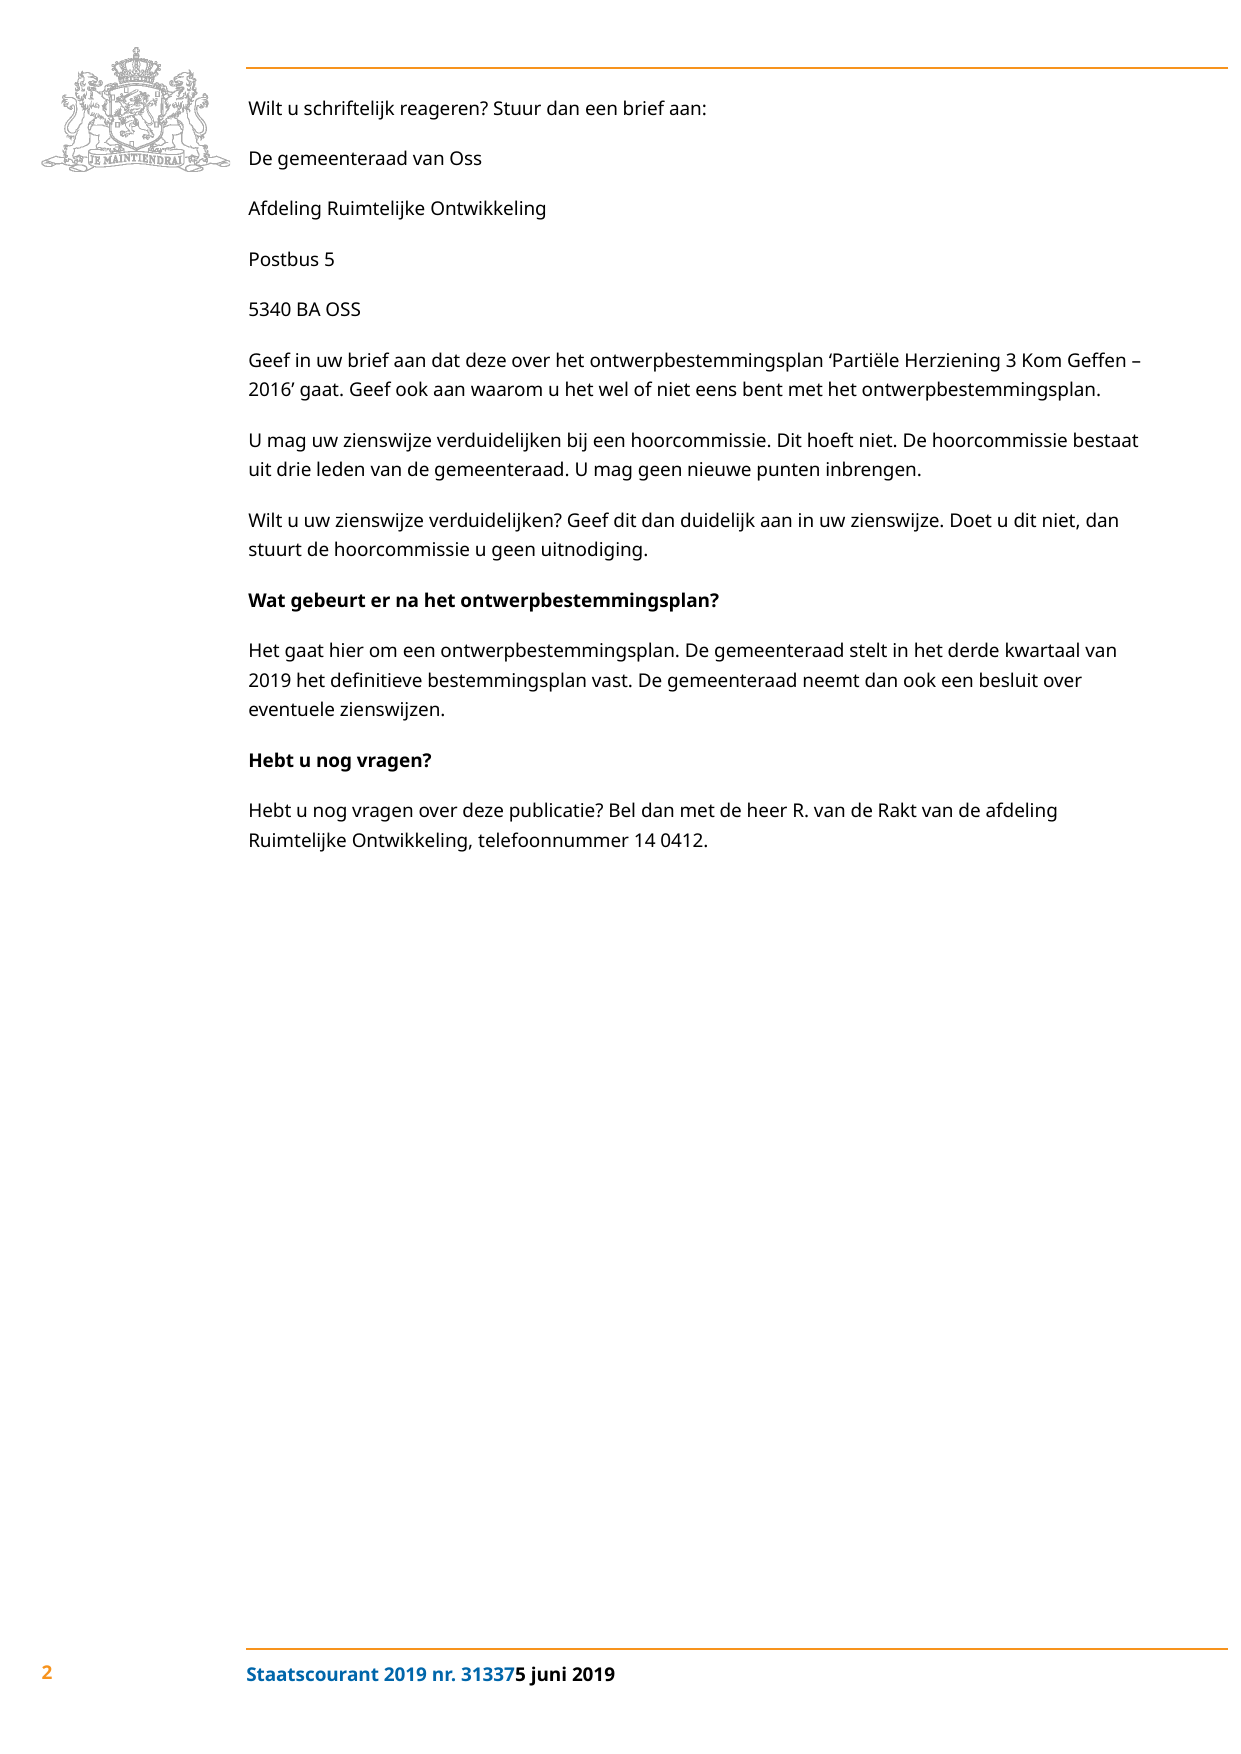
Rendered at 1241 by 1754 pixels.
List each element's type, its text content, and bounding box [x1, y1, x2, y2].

text Geef in uw brief aan dat deze over het ontwerpbestemmingsplan ‘Partiële Herziening 3 Kom Geffen – 2016’ gaat. Geef ook aan waarom u het wel of niet eens bent met het ontwerpbestemmingsplan. [248, 347, 1152, 402]
text Wilt u uw zienswijze verduidelijken? Geef dit dan duidelijk aan in uw zienswijze. Doet u dit niet, dan stuurt de hoorcommissie u geen uitnodiging. [248, 507, 1152, 562]
text De gemeenteraad van Oss [248, 145, 1152, 171]
text 5340 BA OSS [248, 296, 1152, 322]
text Postbus 5 [248, 246, 1152, 272]
text Wat gebeurt er na het ontwerpbestemmingsplan? [248, 587, 1152, 613]
text U mag uw zienswijze verduidelijken bij een hoorcommissie. Dit hoeft niet. De hoorcommissie bestaat uit drie leden van de gemeenteraad. U mag geen nieuwe punten inbrengen. [248, 427, 1152, 482]
text Wilt u schriftelijk reageren? Stuur dan een brief aan: [248, 95, 1152, 121]
text Het gaat hier om een ontwerpbestemmingsplan. De gemeenteraad stelt in het derde kwartaal van 2019 het definitieve bestemmingsplan vast. De gemeenteraad neemt dan ook een besluit over eventuele zienswijzen. [248, 637, 1152, 722]
text Hebt u nog vragen? [248, 747, 1152, 773]
picture [41, 47, 231, 172]
text Hebt u nog vragen over deze publicatie? Bel dan met de heer R. van de Rakt van de afdeling Ruimtelijke Ontwikkeling, telefoonnummer 14 0412. [248, 797, 1152, 853]
text Afdeling Ruimtelijke Ontwikkeling [248, 196, 1152, 221]
